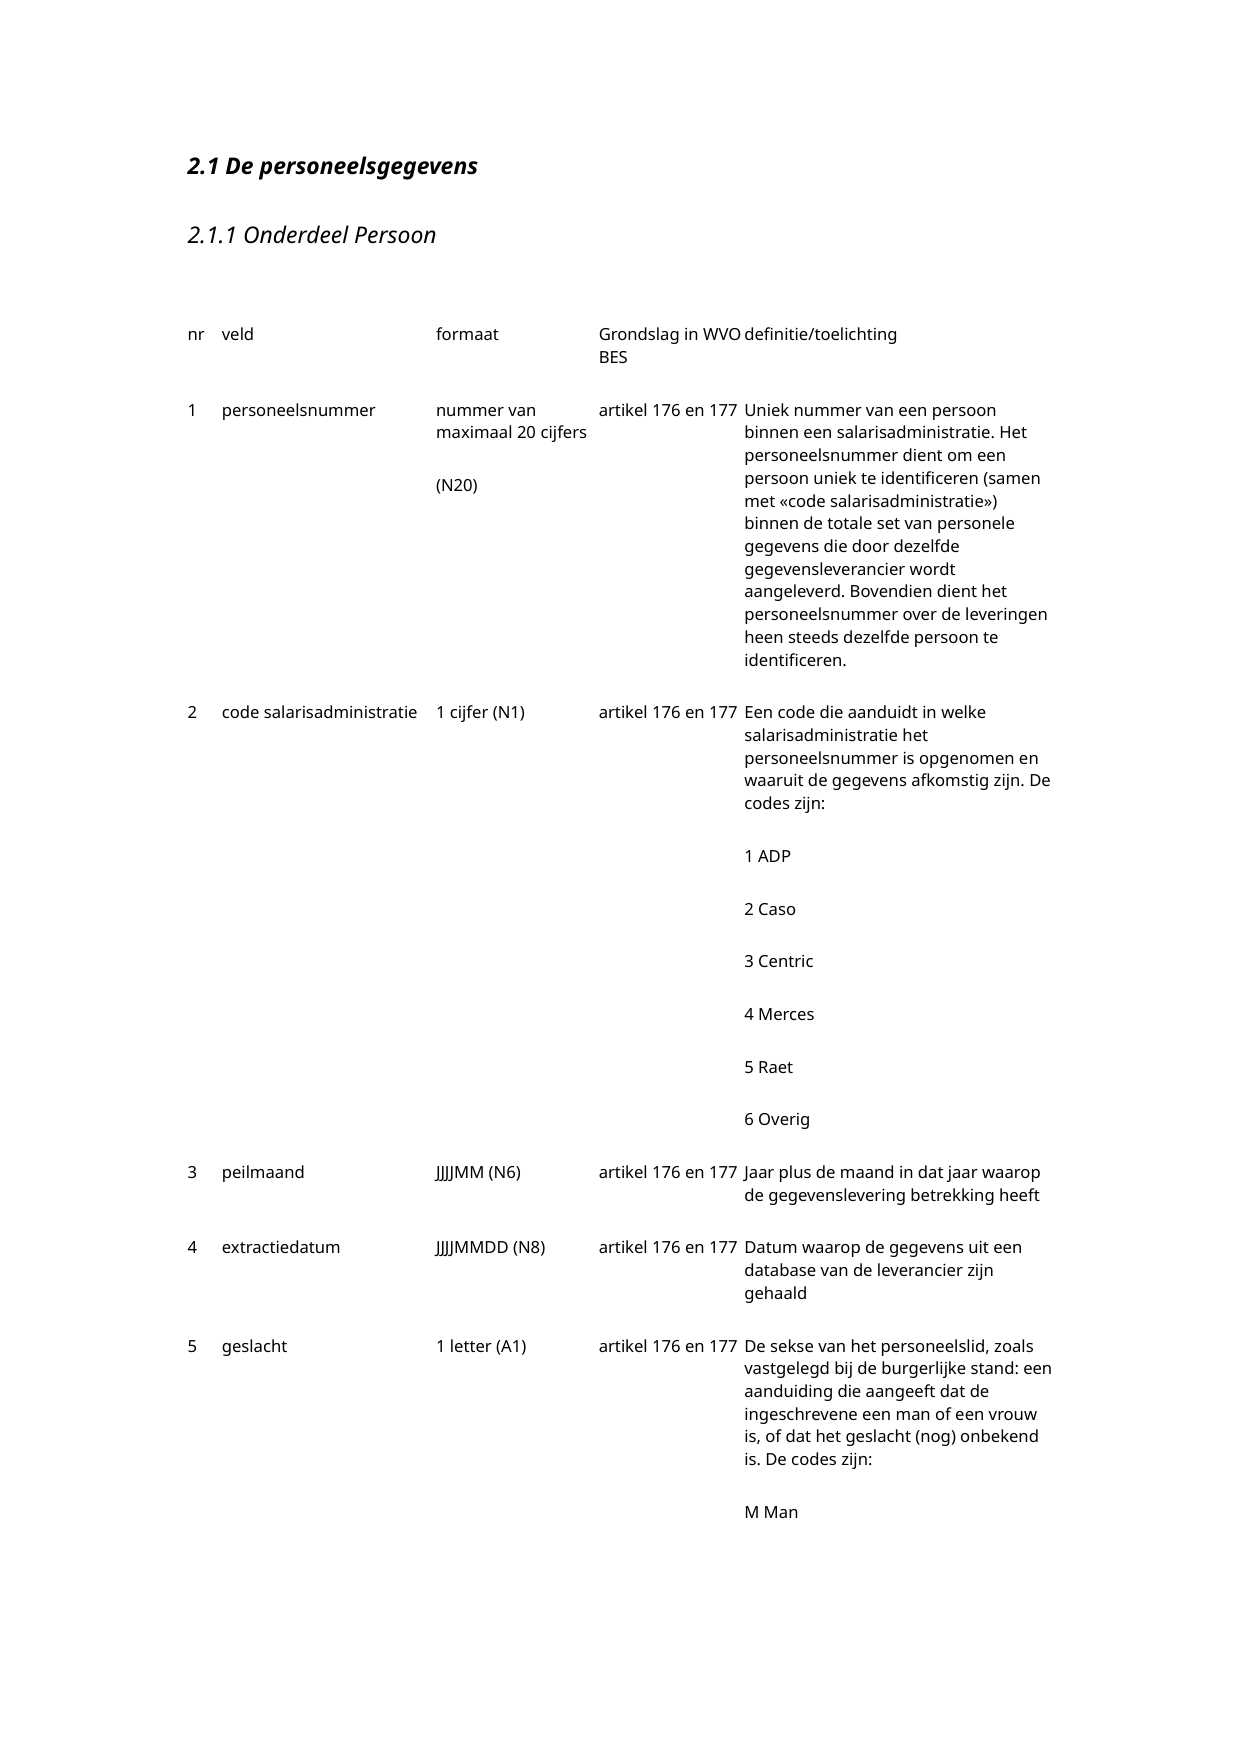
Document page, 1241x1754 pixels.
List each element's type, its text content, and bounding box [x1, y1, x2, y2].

table_cell nummer van maximaal 20 cijfers (N20) [436, 398, 598, 701]
table_cell Jaar plus de maand in dat jaar waarop de gegevenslevering betrekking heeft [744, 1161, 1053, 1236]
table_cell personeelsnummer [222, 398, 436, 701]
table_cell Een code die aanduidt in welke salarisadministratie het personeelsnummer is opgenomen en waaruit de gegevens afkomstig zijn. De codes zijn: 1 ADP 2 Caso 3 Centric 4 Merces 5 Raet 6 Overig [744, 701, 1053, 1161]
table_header definitie/toelichting [744, 323, 1053, 398]
table_cell Uniek nummer van een persoon binnen een salarisadministratie. Het personeelsnummer dient om een persoon uniek te identificeren (samen met «code salarisadministratie») binnen de totale set van personele gegevens die door dezelfde gegevensleverancier wordt aangeleverd. Bovendien dient het personeelsnummer over de leveringen heen steeds dezelfde persoon te identificeren. [744, 398, 1053, 701]
table_cell extractiedatum [222, 1236, 436, 1334]
table_cell code salarisadministratie [222, 701, 436, 1161]
table_cell 1 [188, 398, 222, 701]
table_cell artikel 176 en 177 [599, 1334, 744, 1553]
table_cell JJJJMMDD (N8) [436, 1236, 598, 1334]
table_cell artikel 176 en 177 [599, 398, 744, 701]
table_header nr [188, 323, 222, 398]
table_cell De sekse van het personeelslid, zoals vastgelegd bij de burgerlijke stand: een aanduiding die aangeeft dat de ingeschrevene een man of een vrouw is, of dat het geslacht (nog) onbekend is. De codes zijn: M Man [744, 1334, 1053, 1553]
table_cell geslacht [222, 1334, 436, 1553]
table_cell 4 [188, 1236, 222, 1334]
table_cell JJJJMM (N6) [436, 1161, 598, 1236]
table_cell 2 [188, 701, 222, 1161]
table_cell artikel 176 en 177 [599, 1161, 744, 1236]
table_cell 1 letter (A1) [436, 1334, 598, 1553]
table_cell peilmaand [222, 1161, 436, 1236]
table_header Grondslag in WVO BES [599, 323, 744, 398]
table_cell 5 [188, 1334, 222, 1553]
table_header veld [222, 323, 436, 398]
subtitle 2.1 De personeelsgegevens [187, 150, 1053, 181]
table_cell 1 cijfer (N1) [436, 701, 598, 1161]
subtitle 2.1.1 Onderdeel Persoon [187, 219, 1053, 250]
table_cell Datum waarop de gegevens uit een database van de leverancier zijn gehaald [744, 1236, 1053, 1334]
table_cell artikel 176 en 177 [599, 701, 744, 1161]
table_cell artikel 176 en 177 [599, 1236, 744, 1334]
table_header formaat [436, 323, 598, 398]
table_cell 3 [188, 1161, 222, 1236]
